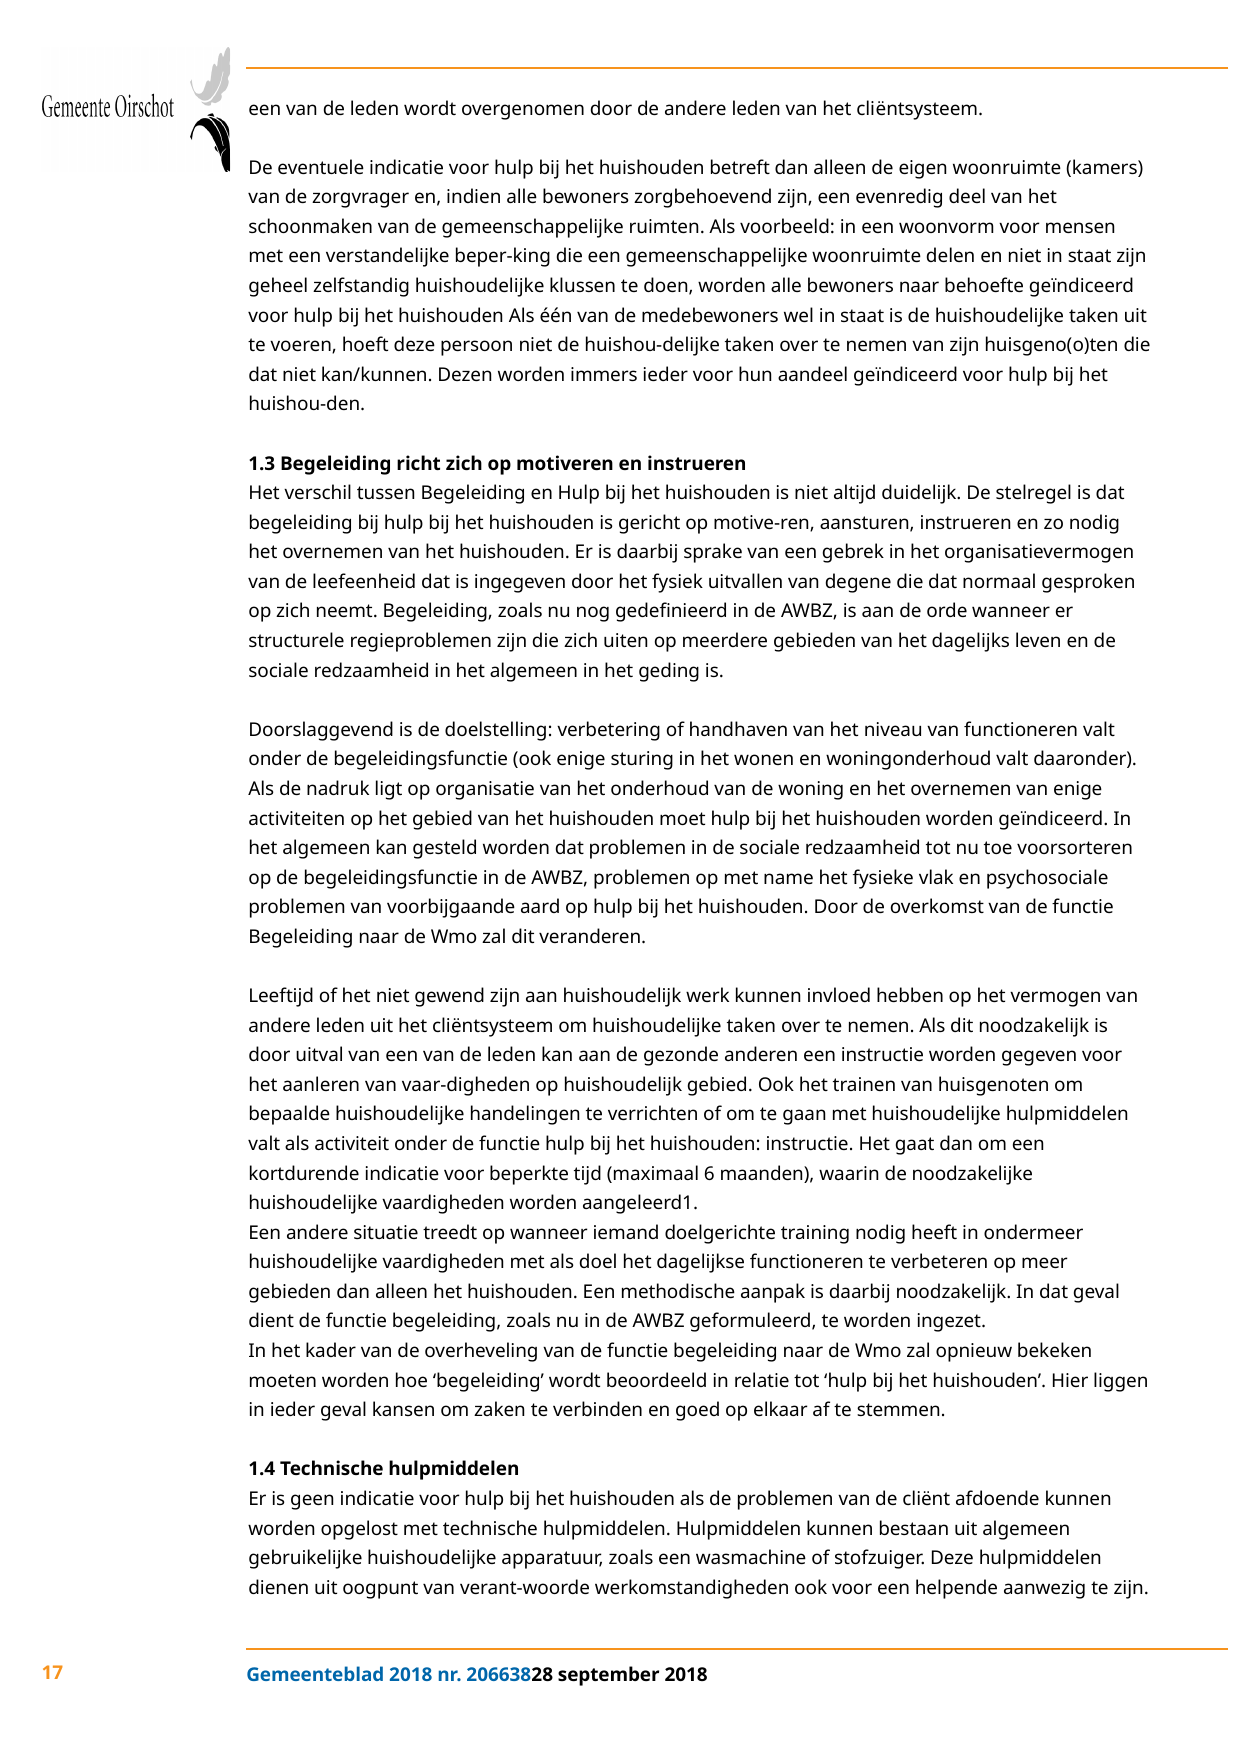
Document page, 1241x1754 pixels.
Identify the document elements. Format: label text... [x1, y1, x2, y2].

text Doorslaggevend is de doelstelling: verbetering of handhaven van het niveau van functioneren valt onder de begeleidingsfunctie (ook enige sturing in het wonen en woningonderhoud valt daaronder). Als de nadruk ligt op organisatie van het onderhoud van de woning en het overnemen van enige activiteiten op het gebied van het huishouden moet hulp bij het huishouden worden geïndiceerd. In het algemeen kan gesteld worden dat problemen in de sociale redzaamheid tot nu toe voorsorteren op de begeleidingsfunctie in de AWBZ, problemen op met name het fysieke vlak en psychosociale problemen van voorbijgaande aard op hulp bij het huishouden. Door de overkomst van de functie Begeleiding naar de Wmo zal dit veranderen. [248, 716, 1152, 949]
text Een andere situatie treedt op wanneer iemand doelgerichte training nodig heeft in ondermeer huishoudelijke vaardigheden met als doel het dagelijkse functioneren te verbeteren op meer gebieden dan alleen het huishouden. Een methodische aanpak is daarbij noodzakelijk. In dat geval dient de functie begeleiding, zoals nu in de AWBZ geformuleerd, te worden ingezet. [248, 1219, 1152, 1333]
text De eventuele indicatie voor hulp bij het huishouden betreft dan alleen de eigen woonruimte (kamers) van de zorgvrager en, indien alle bewoners zorgbehoevend zijn, een evenredig deel van het schoonmaken van de gemeenschappelijke ruimten. Als voorbeeld: in een woonvorm voor mensen met een verstandelijke beper-king die een gemeenschappelijke woonruimte delen en niet in staat zijn geheel zelfstandig huishoudelijke klussen te doen, worden alle bewoners naar behoefte geïndiceerd voor hulp bij het huishouden Als één van de medebewoners wel in staat is de huishoudelijke taken uit te voeren, hoeft deze persoon niet de huishou-delijke taken over te nemen van zijn huisgeno(o)ten die dat niet kan/kunnen. Dezen worden immers ieder voor hun aandeel geïndiceerd voor hulp bij het huishou-den. [248, 154, 1152, 416]
text Leeftijd of het niet gewend zijn aan huishoudelijk werk kunnen invloed hebben op het vermogen van andere leden uit het cliëntsysteem om huishoudelijke taken over te nemen. Als dit noodzakelijk is door uitval van een van de leden kan aan de gezonde anderen een instructie worden gegeven voor het aanleren van vaar-digheden op huishoudelijk gebied. Ook het trainen van huisgenoten om bepaalde huishoudelijke handelingen te verrichten of om te gaan met huishoudelijke hulpmiddelen valt als activiteit onder de functie hulp bij het huishouden: instructie. Het gaat dan om een kortdurende indicatie voor beperkte tijd (maximaal 6 maanden), waarin de noodzakelijke huishoudelijke vaardigheden worden aangeleerd1. [248, 982, 1152, 1215]
text Er is geen indicatie voor hulp bij het huishouden als de problemen van de cliënt afdoende kunnen worden opgelost met technische hulpmiddelen. Hulpmiddelen kunnen bestaan uit algemeen gebruikelijke huishoudelijke apparatuur, zoals een wasmachine of stofzuiger. Deze hulpmiddelen dienen uit oogpunt van verant-woorde werkomstandigheden ook voor een helpende aanwezig te zijn. [248, 1485, 1152, 1600]
text 1.3 Begeleiding richt zich op motiveren en instrueren [248, 450, 1152, 476]
text Het verschil tussen Begeleiding en Hulp bij het huishouden is niet altijd duidelijk. De stelregel is dat begeleiding bij hulp bij het huishouden is gericht op motive-ren, aansturen, instrueren en zo nodig het overnemen van het huishouden. Er is daarbij sprake van een gebrek in het organisatievermogen van de leefeenheid dat is ingegeven door het fysiek uitvallen van degene die dat normaal gesproken op zich neemt. Begeleiding, zoals nu nog gedefinieerd in de AWBZ, is aan de orde wanneer er structurele regieproblemen zijn die zich uiten op meerdere gebieden van het dagelijks leven en de sociale redzaamheid in het algemeen in het geding is. [248, 479, 1152, 683]
text 1.4 Technische hulpmiddelen [248, 1456, 1152, 1481]
text In het kader van de overheveling van de functie begeleiding naar de Wmo zal opnieuw bekeken moeten worden hoe ‘begeleiding’ wordt beoordeeld in relatie tot ‘hulp bij het huishouden’. Hier liggen in ieder geval kansen om zaken te verbinden en goed op elkaar af te stemmen. [248, 1337, 1152, 1422]
picture [41, 47, 231, 172]
text een van de leden wordt overgenomen door de andere leden van het cliëntsysteem. [248, 95, 1152, 121]
